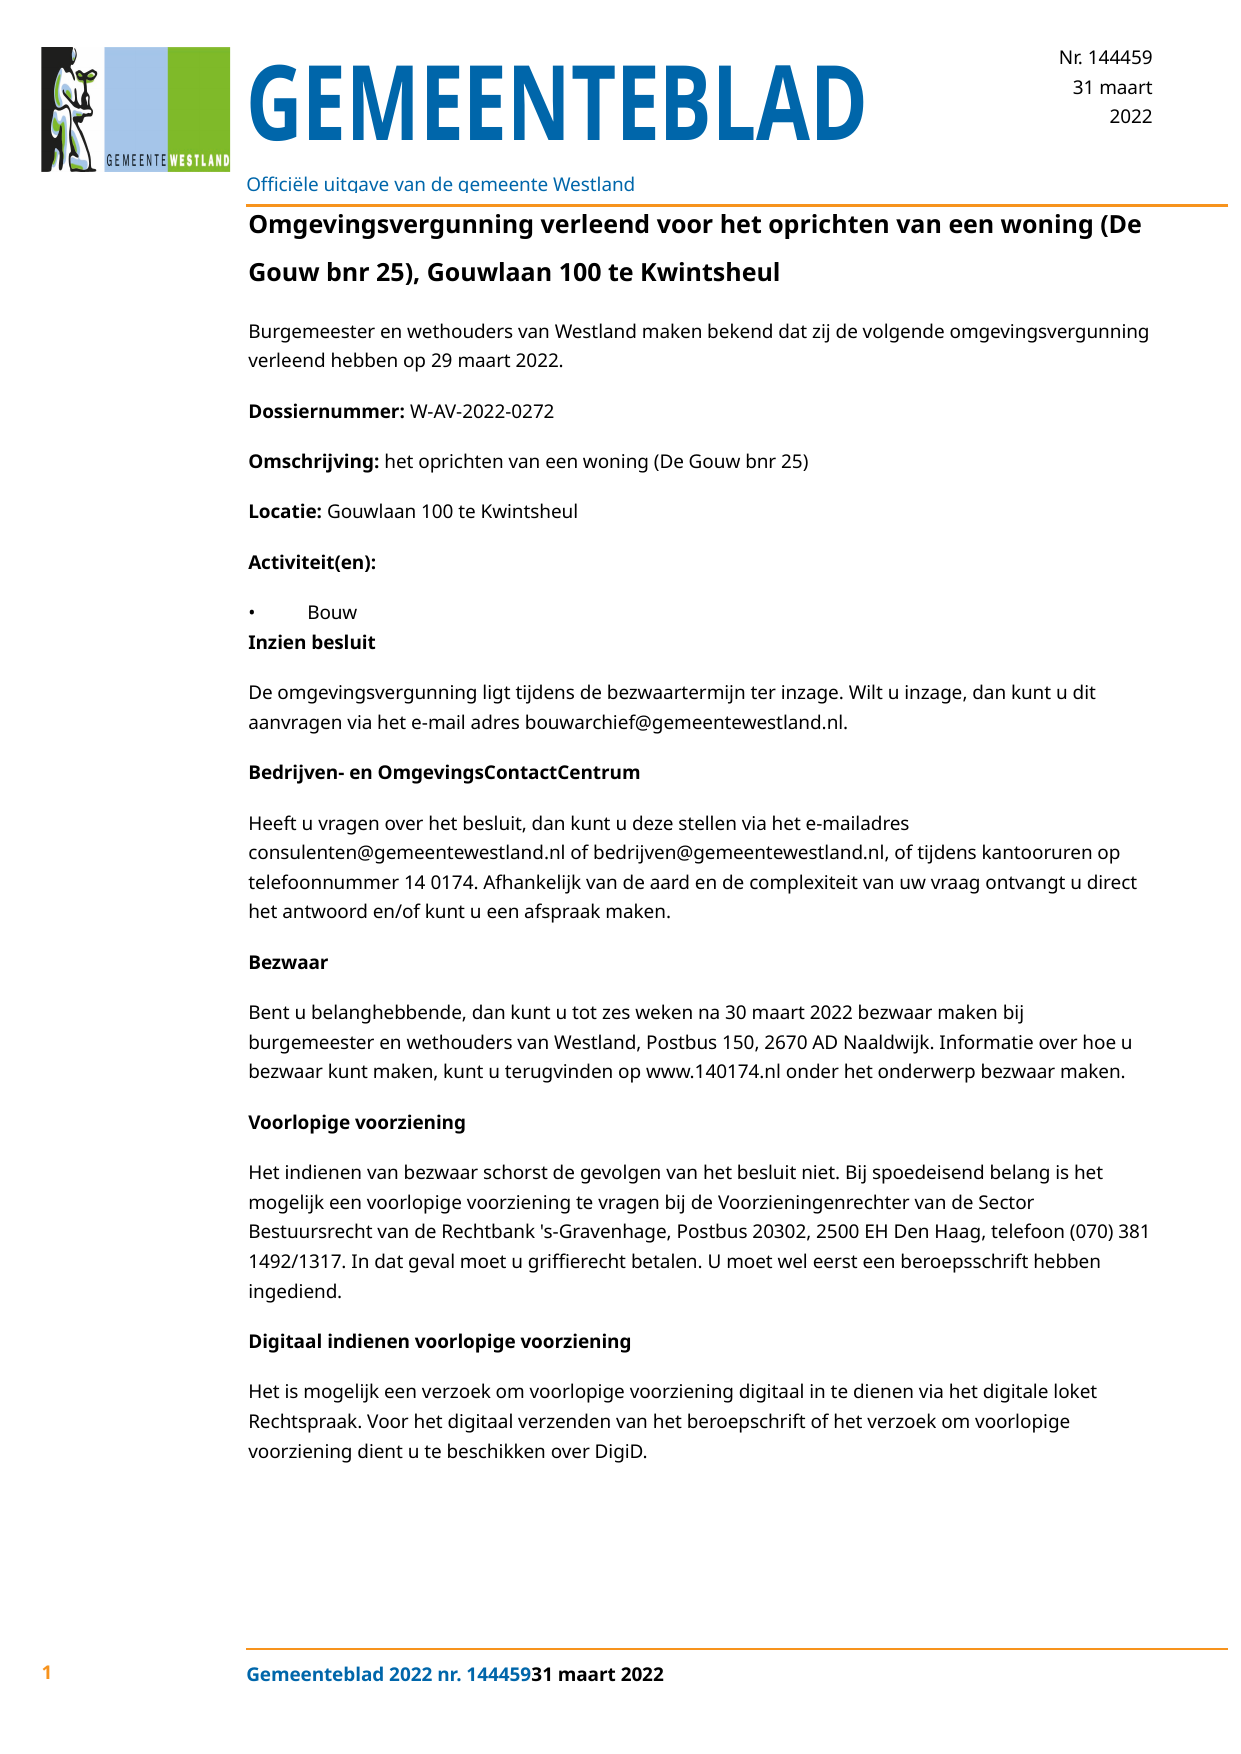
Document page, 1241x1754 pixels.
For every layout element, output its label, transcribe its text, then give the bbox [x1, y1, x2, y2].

text Het indienen van bezwaar schorst de gevolgen van het besluit niet. Bij spoedeisend belang is het mogelijk een voorlopige voorziening te vragen bij de Voorzieningenrechter van de Sector Bestuursrecht van de Rechtbank 's-Gravenhage, Postbus 20302, 2500 EH Den Haag, telefoon (070) 381 1492/1317. In dat geval moet u griffierecht betalen. U moet wel eerst een beroepsschrift hebben ingediend. [248, 1159, 1152, 1304]
text Voorlopige voorziening [248, 1109, 1152, 1135]
text Locatie: Gouwlaan 100 te Kwintsheul [248, 499, 1152, 524]
text Het is mogelijk een verzoek om voorlopige voorziening digitaal in te dienen via het digitale loket Rechtspraak. Voor het digitaal verzenden van het beroepschrift of het verzoek om voorlopige voorziening dient u te beschikken over DigiD. [248, 1379, 1152, 1464]
picture [41, 47, 231, 172]
text Inzien besluit [248, 629, 1152, 655]
text Heeft u vragen over het besluit, dan kunt u deze stellen via het e-mailadres consulenten@gemeentewestland.nl of bedrijven@gemeentewestland.nl, of tijdens kantooruren op telefoonnummer 14 0174. Afhankelijk van de aard en de complexiteit van uw vraag ontvangt u direct het antwoord en/of kunt u een afspraak maken. [248, 810, 1152, 924]
text De omgevingsvergunning ligt tijdens de bezwaartermijn ter inzage. Wilt u inzage, dan kunt u dit aanvragen via het e-mail adres bouwarchief@gemeentewestland.nl. [248, 679, 1152, 735]
text Activiteit(en): [248, 549, 1152, 575]
text Dossiernummer: W-AV-2022-0272 [248, 398, 1152, 424]
text Bedrijven- en OmgevingsContactCentrum [248, 759, 1152, 785]
text Omgevingsvergunning verleend voor het oprichten van een woning (De Gouw bnr 25), Gouwlaan 100 te Kwintsheul [248, 207, 1152, 288]
list Bouw [248, 599, 1152, 625]
text Bent u belanghebbende, dan kunt u tot zes weken na 30 maart 2022 bezwaar maken bij burgemeester en wethouders van Westland, Postbus 150, 2670 AD Naaldwijk. Informatie over hoe u bezwaar kunt maken, kunt u terugvinden op www.140174.nl onder het onderwerp bezwaar maken. [248, 999, 1152, 1084]
text Digitaal indienen voorlopige voorziening [248, 1328, 1152, 1354]
text Bezwaar [248, 949, 1152, 975]
text Burgemeester en wethouders van Westland maken bekend dat zij de volgende omgevingsvergunning verleend hebben op 29 maart 2022. [248, 318, 1152, 373]
text Omschrijving: het oprichten van een woning (De Gouw bnr 25) [248, 448, 1152, 474]
